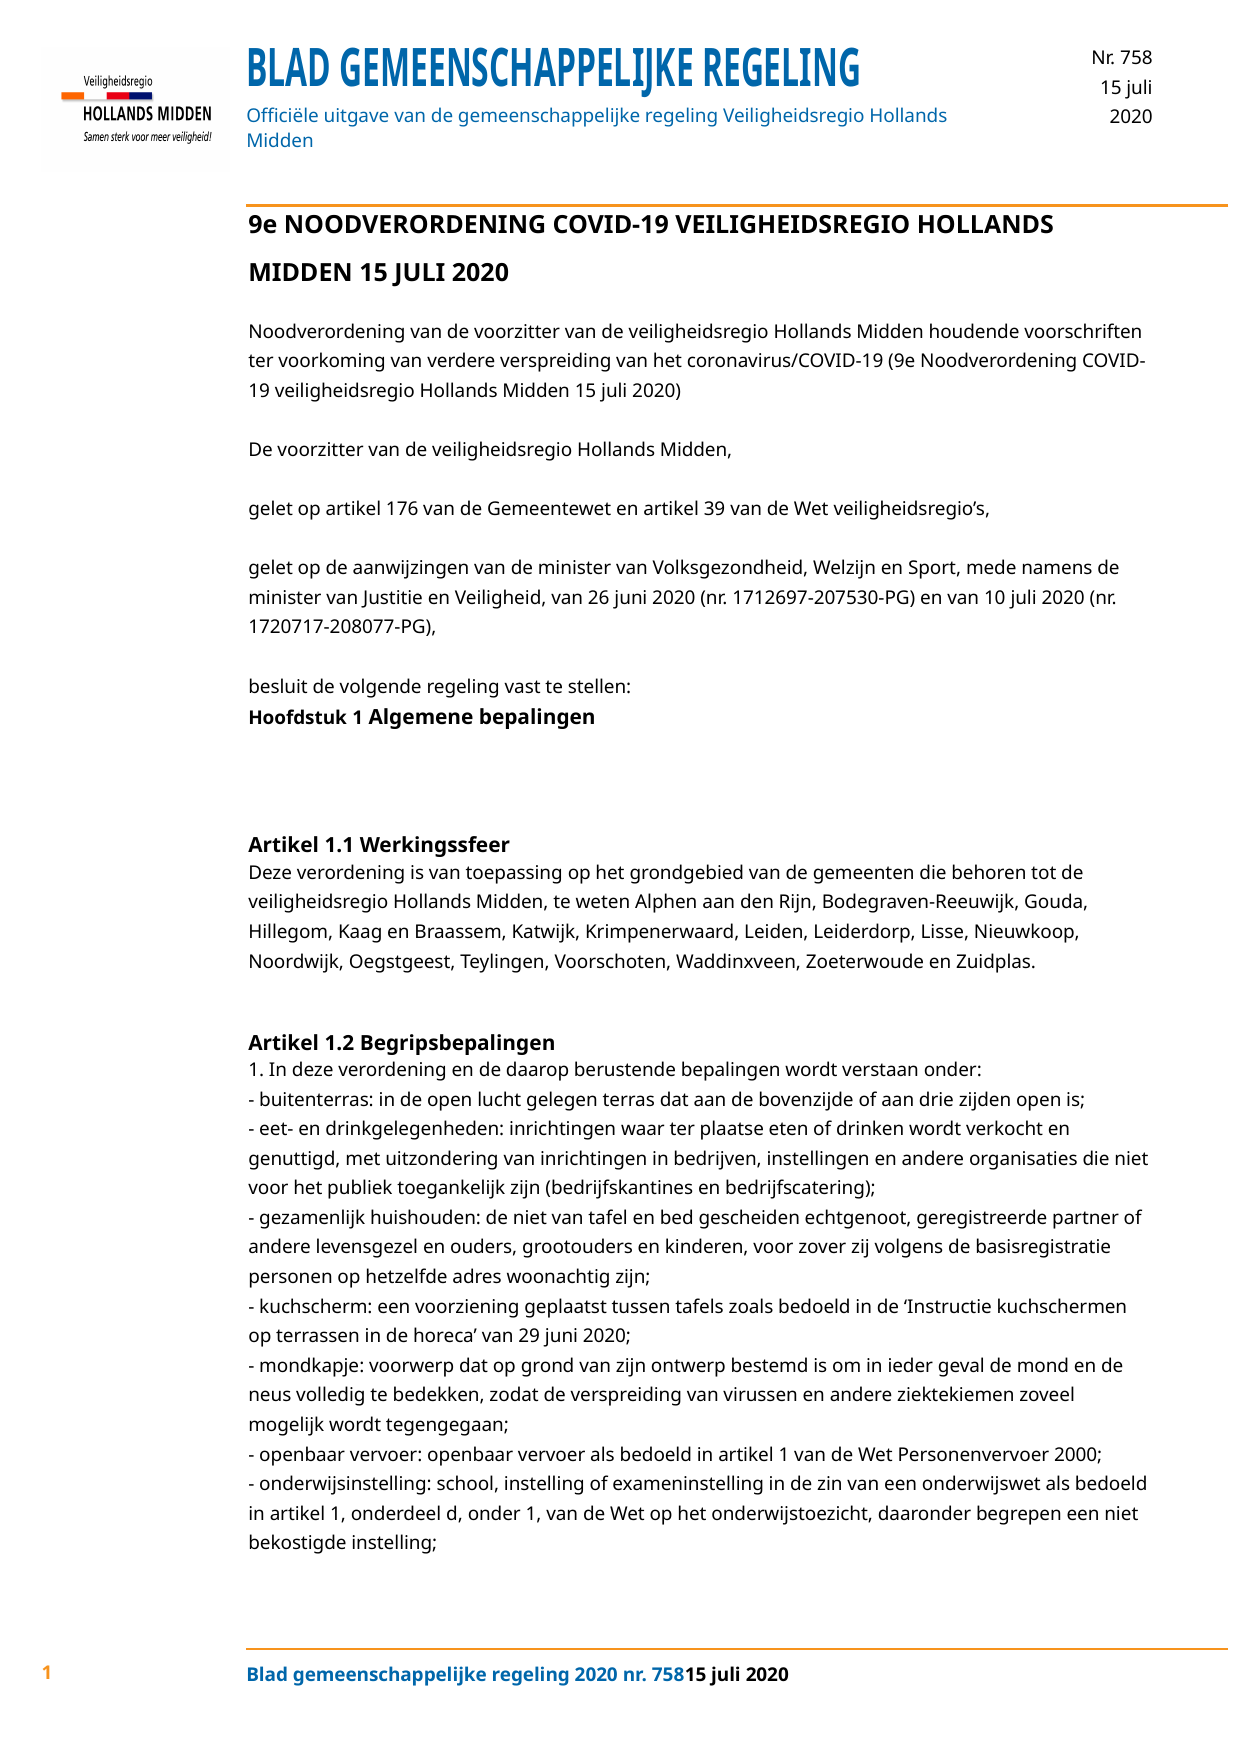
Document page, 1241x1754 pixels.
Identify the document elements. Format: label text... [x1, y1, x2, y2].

text - openbaar vervoer: openbaar vervoer als bedoeld in artikel 1 van de Wet Personenvervoer 2000; [248, 1441, 1152, 1467]
picture [41, 47, 231, 172]
text 1. In deze verordening en de daarop berustende bepalingen wordt verstaan onder: [248, 1056, 1152, 1082]
text - eet- en drinkgelegenheden: inrichtingen waar ter plaatse eten of drinken wordt verkocht en genuttigd, met uitzondering van inrichtingen in bedrijven, instellingen en andere organisaties die niet voor het publiek toegankelijk zijn (bedrijfskantines en bedrijfscatering); [248, 1115, 1152, 1200]
text gelet op de aanwijzingen van de minister van Volksgezondheid, Welzijn en Sport, mede namens de minister van Justitie en Veiligheid, van 26 juni 2020 (nr. 1712697-207530-PG) en van 10 juli 2020 (nr. 1720717-208077-PG), [248, 554, 1152, 639]
text 9e NOODVERORDENING COVID-19 VEILIGHEIDSREGIO HOLLANDS MIDDEN 15 JULI 2020 [248, 207, 1152, 288]
text Deze verordening is van toepassing op het grondgebied van de gemeenten die behoren tot de veiligheidsregio Hollands Midden, te weten Alphen aan den Rijn, Bodegraven-Reeuwijk, Gouda, Hillegom, Kaag en Braassem, Katwijk, Krimpenerwaard, Leiden, Leiderdorp, Lisse, Nieuwkoop, Noordwijk, Oegstgeest, Teylingen, Voorschoten, Waddinxveen, Zoeterwoude en Zuidplas. [248, 859, 1152, 973]
text Hoofdstuk 1 Algemene bepalingen [248, 702, 1152, 731]
text besluit de volgende regeling vast te stellen: [248, 673, 1152, 699]
text De voorzitter van de veiligheidsregio Hollands Midden, [248, 436, 1152, 462]
text - kuchscherm: een voorziening geplaatst tussen tafels zoals bedoeld in de ‘Instructie kuchschermen op terrassen in de horeca’ van 29 juni 2020; [248, 1293, 1152, 1348]
text - buitenterras: in de open lucht gelegen terras dat aan de bovenzijde of aan drie zijden open is; [248, 1086, 1152, 1112]
text Artikel 1.2 Begripsbepalingen [248, 1028, 1152, 1056]
text gelet op artikel 176 van de Gemeentewet en artikel 39 van de Wet veiligheidsregio’s, [248, 495, 1152, 521]
text Artikel 1.1 Werkingssfeer [248, 831, 1152, 859]
text - onderwijsinstelling: school, instelling of exameninstelling in de zin van een onderwijswet als bedoeld in artikel 1, onderdeel d, onder 1, van de Wet op het onderwijstoezicht, daaronder begrepen een niet bekostigde instelling; [248, 1470, 1152, 1555]
text - mondkapje: voorwerp dat op grond van zijn ontwerp bestemd is om in ieder geval de mond en de neus volledig te bedekken, zodat de verspreiding van virussen en andere ziektekiemen zoveel mogelijk wordt tegengegaan; [248, 1352, 1152, 1437]
text - gezamenlijk huishouden: de niet van tafel en bed gescheiden echtgenoot, geregistreerde partner of andere levensgezel en ouders, grootouders en kinderen, voor zover zij volgens de basisregistratie personen op hetzelfde adres woonachtig zijn; [248, 1204, 1152, 1289]
text Noodverordening van de voorzitter van de veiligheidsregio Hollands Midden houdende voorschriften ter voorkoming van verdere verspreiding van het coronavirus/COVID-19 (9e Noodverordening COVID-19 veiligheidsregio Hollands Midden 15 juli 2020) [248, 318, 1152, 403]
